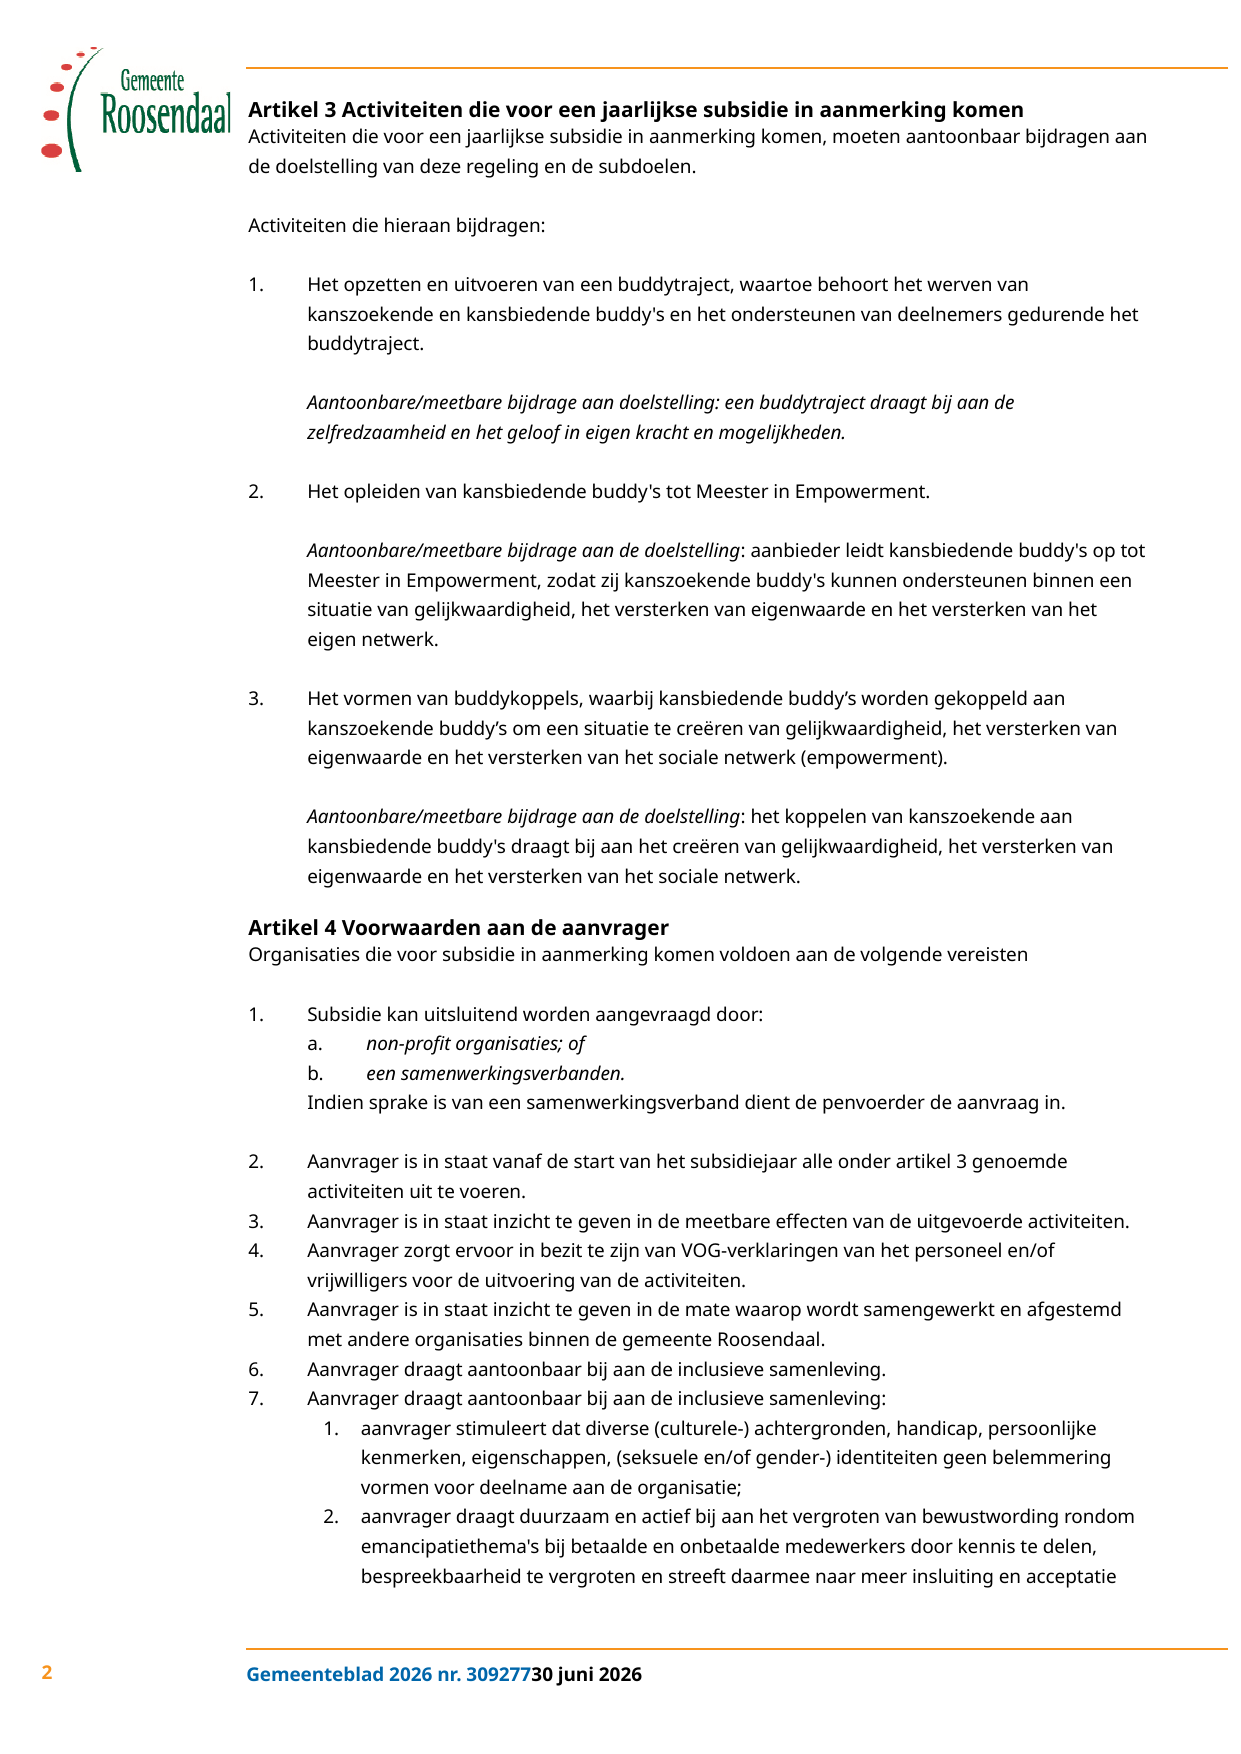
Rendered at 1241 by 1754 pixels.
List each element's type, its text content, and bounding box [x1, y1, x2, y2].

list Indien sprake is van een samenwerkingsverband dient de penvoerder de aanvraag in. [248, 1089, 1152, 1115]
list aanvrager stimuleert dat diverse (culturele-) achtergronden, handicap, persoonlijke kenmerken, eigenschappen, (seksuele en/of gender-) identiteiten geen belemmering vormen voor deelname aan de organisatie; [323, 1415, 1152, 1500]
list Aanvrager is in staat inzicht te geven in de meetbare effecten van de uitgevoerde activiteiten. [248, 1208, 1152, 1234]
text Activiteiten die hieraan bijdragen: [248, 212, 1152, 238]
list Aanvrager draagt aantoonbaar bij aan de inclusieve samenleving: [248, 1385, 1152, 1411]
list Aanvrager draagt aantoonbaar bij aan de inclusieve samenleving. [248, 1356, 1152, 1382]
text Artikel 4 Voorwaarden aan de aanvrager [248, 913, 1152, 942]
picture [41, 47, 231, 172]
list Aantoonbare/meetbare bijdrage aan de doelstelling: het koppelen van kanszoekende aan kansbiedende buddy's draagt bij aan het creëren van gelijkwaardigheid, het versterken van eigenwaarde en het versterken van het sociale netwerk. [248, 804, 1152, 888]
text Artikel 3 Activiteiten die voor een jaarlijkse subsidie in aanmerking komen [248, 95, 1152, 123]
list Aantoonbare/meetbare bijdrage aan doelstelling: een buddytraject draagt bij aan de zelfredzaamheid en het geloof in eigen kracht en mogelijkheden. [248, 389, 1152, 445]
text Activiteiten die voor een jaarlijkse subsidie in aanmerking komen, moeten aantoonbaar bijdragen aan de doelstelling van deze regeling en de subdoelen. [248, 123, 1152, 178]
list Aantoonbare/meetbare bijdrage aan de doelstelling: aanbieder leidt kansbiedende buddy's op tot Meester in Empowerment, zodat zij kanszoekende buddy's kunnen ondersteunen binnen een situatie van gelijkwaardigheid, het versterken van eigenwaarde en het versterken van het eigen netwerk. [248, 537, 1152, 652]
list Aanvrager is in staat inzicht te geven in de mate waarop wordt samengewerkt en afgestemd met andere organisaties binnen de gemeente Roosendaal. [248, 1297, 1152, 1352]
list een samenwerkingsverbanden. [307, 1060, 1152, 1086]
list non-profit organisaties; of [307, 1030, 1152, 1056]
list Het vormen van buddykoppels, waarbij kansbiedende buddy’s worden gekoppeld aan kanszoekende buddy’s om een situatie te creëren van gelijkwaardigheid, het versterken van eigenwaarde en het versterken van het sociale netwerk (empowerment). [248, 685, 1152, 770]
list Aanvrager is in staat vanaf de start van het subsidiejaar alle onder artikel 3 genoemde activiteiten uit te voeren. [248, 1149, 1152, 1204]
text Organisaties die voor subsidie in aanmerking komen voldoen aan de volgende vereisten [248, 942, 1152, 967]
list Het opzetten en uitvoeren van een buddytraject, waartoe behoort het werven van kanszoekende en kansbiedende buddy's en het ondersteunen van deelnemers gedurende het buddytraject. [248, 271, 1152, 356]
list Het opleiden van kansbiedende buddy's tot Meester in Empowerment. [248, 478, 1152, 504]
list Subsidie kan uitsluitend worden aangevraagd door: [248, 1001, 1152, 1027]
list aanvrager draagt duurzaam en actief bij aan het vergroten van bewustwording rondom emancipatiethema's bij betaalde en onbetaalde medewerkers door kennis te delen, bespreekbaarheid te vergroten en streeft daarmee naar meer insluiting en acceptatie [323, 1504, 1152, 1589]
list Aanvrager zorgt ervoor in bezit te zijn van VOG-verklaringen van het personeel en/of vrijwilligers voor de uitvoering van de activiteiten. [248, 1237, 1152, 1293]
